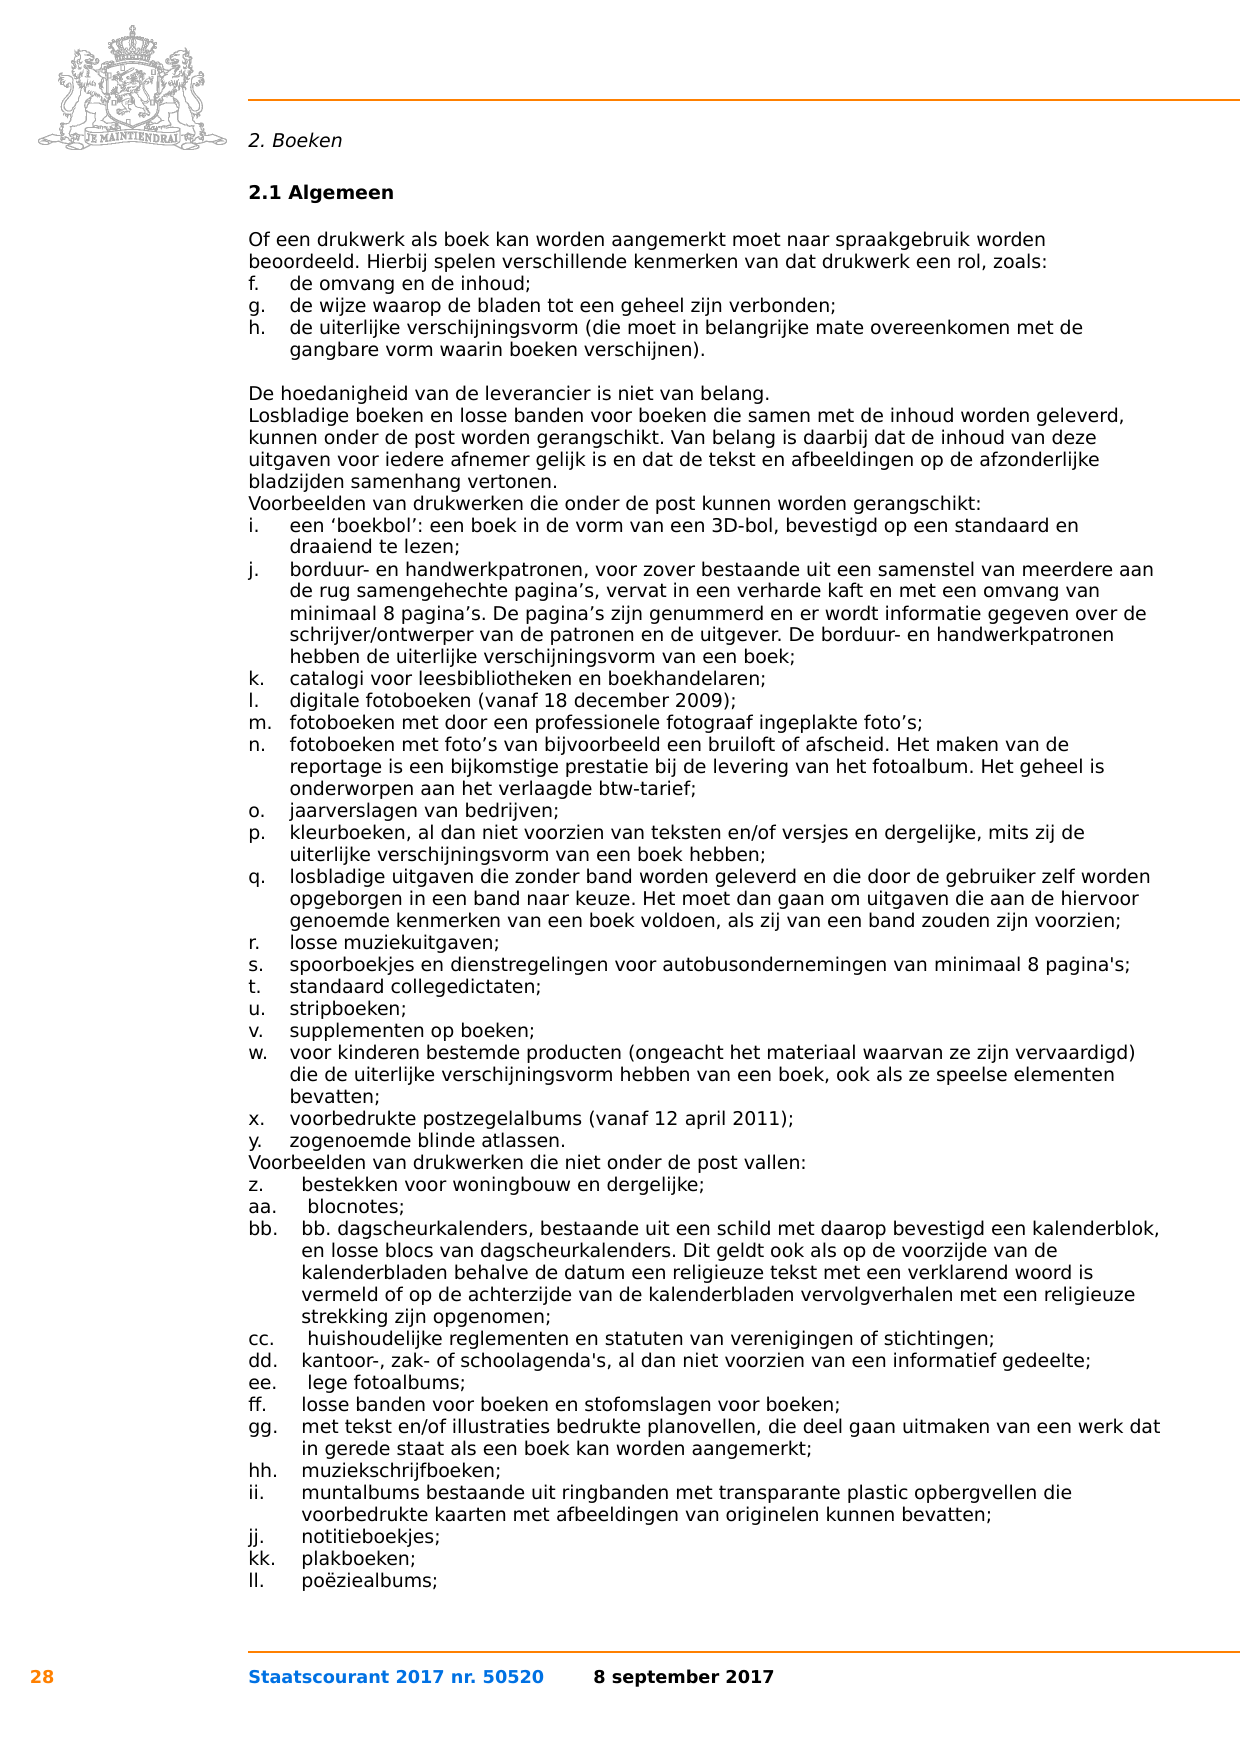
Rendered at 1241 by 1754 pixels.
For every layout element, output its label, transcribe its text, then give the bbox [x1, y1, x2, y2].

text Voorbeelden van drukwerken die niet onder de post vallen: [248, 1152, 1163, 1174]
text o. jaarverslagen van bedrijven; [248, 800, 1163, 822]
text t. standaard collegedictaten; [248, 976, 1163, 998]
text hh. muziekschrijfboeken; [248, 1459, 1163, 1482]
text jj. notitieboekjes; [248, 1526, 1163, 1547]
text p. kleurboeken, al dan niet voorzien van teksten en/of versjes en dergelijke, mits zij de uiterlijke verschijningsvorm van een boek hebben; [248, 822, 1163, 866]
text j. borduur- en handwerkpatronen, voor zover bestaande uit een samenstel van meerdere aan de rug samengehechte pagina’s, vervat in een verharde kaft en met een omvang van minimaal 8 pagina’s. De pagina’s zijn genummerd en er wordt informatie gegeven over de schrijver/ontwerper van de patronen en de uitgever. De borduur- en handwerkpatronen hebben de uiterlijke verschijningsvorm van een boek; [248, 558, 1163, 668]
text s. spoorboekjes en dienstregelingen voor autobusondernemingen van minimaal 8 pagina's; [248, 954, 1163, 976]
text g. de wijze waarop de bladen tot een geheel zijn verbonden; [248, 295, 1163, 317]
text k. catalogi voor leesbibliotheken en boekhandelaren; [248, 668, 1163, 690]
text kk. plakboeken; [248, 1547, 1163, 1569]
text dd. kantoor-, zak- of schoolagenda's, al dan niet voorzien van een informatief gedeelte; [248, 1350, 1163, 1372]
subtitle 2.1 Algemeen [248, 182, 1163, 204]
text r. losse muziekuitgaven; [248, 932, 1163, 954]
text gg. met tekst en/of illustraties bedrukte planovellen, die deel gaan uitmaken van een werk dat in gerede staat als een boek kan worden aangemerkt; [248, 1416, 1163, 1459]
text w. voor kinderen bestemde producten (ongeacht het materiaal waarvan ze zijn vervaardigd) die de uiterlijke verschijningsvorm hebben van een boek, ook als ze speelse elementen bevatten; [248, 1042, 1163, 1108]
text f. de omvang en de inhoud; [248, 273, 1163, 295]
text cc. huishoudelijke reglementen en statuten van verenigingen of stichtingen; [248, 1328, 1163, 1350]
text z. bestekken voor woningbouw en dergelijke; [248, 1174, 1163, 1196]
text u. stripboeken; [248, 998, 1163, 1020]
text bb. bb. dagscheurkalenders, bestaande uit een schild met daarop bevestigd een kalenderblok, en losse blocs van dagscheurkalenders. Dit geldt ook als op de voorzijde van de kalenderbladen behalve de datum een religieuze tekst met een verklarend woord is vermeld of op de achterzijde van de kalenderbladen vervolgverhalen met een religieuze strekking zijn opgenomen; [248, 1218, 1163, 1328]
text i. een ‘boekbol’: een boek in de vorm van een 3D-bol, bevestigd op een standaard en draaiend te lezen; [248, 514, 1163, 558]
text h. de uiterlijke verschijningsvorm (die moet in belangrijke mate overeenkomen met de gangbare vorm waarin boeken verschijnen). [248, 317, 1163, 361]
text ff. losse banden voor boeken en stofomslagen voor boeken; [248, 1394, 1163, 1416]
picture [38, 25, 227, 150]
text ee. lege fotoalbums; [248, 1372, 1163, 1394]
text x. voorbedrukte postzegelalbums (vanaf 12 april 2011); [248, 1108, 1163, 1130]
text Losbladige boeken en losse banden voor boeken die samen met de inhoud worden geleverd, kunnen onder de post worden gerangschikt. Van belang is daarbij dat de inhoud van deze uitgaven voor iedere afnemer gelijk is en dat de tekst en afbeeldingen op de afzonderlijke bladzijden samenhang vertonen. [248, 404, 1163, 492]
subtitle 2. Boeken [248, 130, 1163, 152]
text aa. blocnotes; [248, 1196, 1163, 1218]
text ii. muntalbums bestaande uit ringbanden met transparante plastic opbergvellen die voorbedrukte kaarten met afbeeldingen van originelen kunnen bevatten; [248, 1482, 1163, 1526]
text l. digitale fotoboeken (vanaf 18 december 2009); [248, 690, 1163, 712]
text v. supplementen op boeken; [248, 1020, 1163, 1042]
text De hoedanigheid van de leverancier is niet van belang. [248, 383, 1163, 404]
text q. losbladige uitgaven die zonder band worden geleverd en die door de gebruiker zelf worden opgeborgen in een band naar keuze. Het moet dan gaan om uitgaven die aan de hiervoor genoemde kenmerken van een boek voldoen, als zij van een band zouden zijn voorzien; [248, 866, 1163, 932]
text n. fotoboeken met foto’s van bijvoorbeeld een bruiloft of afscheid. Het maken van de reportage is een bijkomstige prestatie bij de levering van het fotoalbum. Het geheel is onderworpen aan het verlaagde btw-tarief; [248, 734, 1163, 800]
text m. fotoboeken met door een professionele fotograaf ingeplakte foto’s; [248, 712, 1163, 734]
text ll. poëziealbums; [248, 1569, 1163, 1591]
text Of een drukwerk als boek kan worden aangemerkt moet naar spraakgebruik worden beoordeeld. Hierbij spelen verschillende kenmerken van dat drukwerk een rol, zoals: [248, 229, 1163, 273]
text Voorbeelden van drukwerken die onder de post kunnen worden gerangschikt: [248, 492, 1163, 514]
text y. zogenoemde blinde atlassen. [248, 1130, 1163, 1152]
